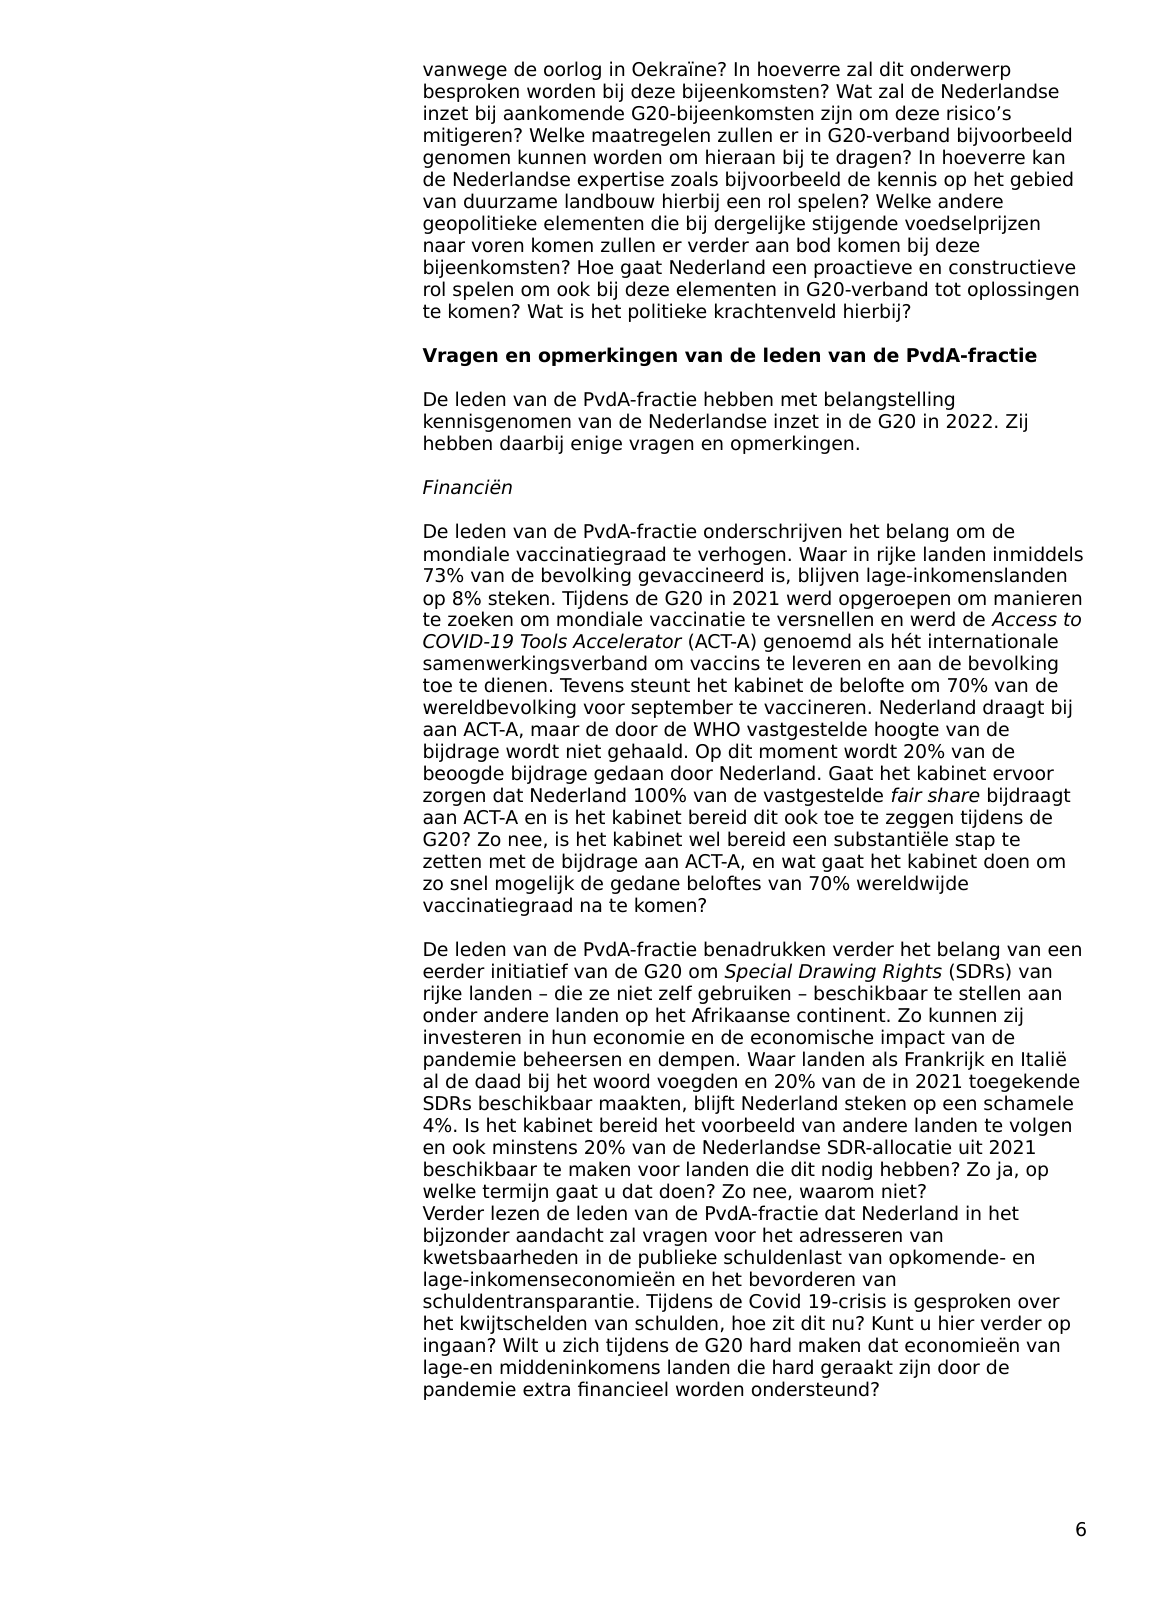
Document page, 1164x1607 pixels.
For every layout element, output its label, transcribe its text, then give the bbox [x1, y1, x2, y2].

text De leden van de PvdA-fractie onderschrijven het belang om de mondiale vaccinatiegraad te verhogen. Waar in rijke landen inmiddels 73% van de bevolking gevaccineerd is, blijven lage-inkomenslanden op 8% steken. Tijdens de G20 in 2021 werd opgeroepen om manieren te zoeken om mondiale vaccinatie te versnellen en werd de Access to COVID-19 Tools Accelerator (ACT-A) genoemd als hét internationale samenwerkingsverband om vaccins te leveren en aan de bevolking toe te dienen. Tevens steunt het kabinet de belofte om 70% van de wereldbevolking voor september te vaccineren. Nederland draagt bij aan ACT-A, maar de door de WHO vastgestelde hoogte van de bijdrage wordt niet gehaald. Op dit moment wordt 20% van de beoogde bijdrage gedaan door Nederland. Gaat het kabinet ervoor zorgen dat Nederland 100% van de vastgestelde fair share bijdraagt aan ACT-A en is het kabinet bereid dit ook toe te zeggen tijdens de G20? Zo nee, is het kabinet wel bereid een substantiële stap te zetten met de bijdrage aan ACT-A, en wat gaat het kabinet doen om zo snel mogelijk de gedane beloftes van 70% wereldwijde vaccinatiegraad na te komen? [422, 521, 1087, 917]
text De leden van de PvdA-fractie benadrukken verder het belang van een eerder initiatief van de G20 om Special Drawing Rights (SDRs) van rijke landen – die ze niet zelf gebruiken – beschikbaar te stellen aan onder andere landen op het Afrikaanse continent. Zo kunnen zij investeren in hun economie en de economische impact van de pandemie beheersen en dempen. Waar landen als Frankrijk en Italië al de daad bij het woord voegden en 20% van de in 2021 toegekende SDRs beschikbaar maakten, blijft Nederland steken op een schamele 4%. Is het kabinet bereid het voorbeeld van andere landen te volgen en ook minstens 20% van de Nederlandse SDR-allocatie uit 2021 beschikbaar te maken voor landen die dit nodig hebben? Zo ja, op welke termijn gaat u dat doen? Zo nee, waarom niet? [422, 939, 1087, 1203]
text vanwege de oorlog in Oekraïne? In hoeverre zal dit onderwerp besproken worden bij deze bijeenkomsten? Wat zal de Nederlandse inzet bij aankomende G20-bijeenkomsten zijn om deze risico’s mitigeren? Welke maatregelen zullen er in G20-verband bijvoorbeeld genomen kunnen worden om hieraan bij te dragen? In hoeverre kan de Nederlandse expertise zoals bijvoorbeeld de kennis op het gebied van duurzame landbouw hierbij een rol spelen? Welke andere geopolitieke elementen die bij dergelijke stijgende voedselprijzen naar voren komen zullen er verder aan bod komen bij deze bijeenkomsten? Hoe gaat Nederland een proactieve en constructieve rol spelen om ook bij deze elementen in G20-verband tot oplossingen te komen? Wat is het politieke krachtenveld hierbij? [422, 59, 1087, 323]
subtitle Financiën [422, 477, 1087, 499]
subtitle Vragen en opmerkingen van de leden van de PvdA-fractie [422, 345, 1087, 367]
text De leden van de PvdA-fractie hebben met belangstelling kennisgenomen van de Nederlandse inzet in de G20 in 2022. Zij hebben daarbij enige vragen en opmerkingen. [422, 389, 1087, 455]
text Verder lezen de leden van de PvdA-fractie dat Nederland in het bijzonder aandacht zal vragen voor het adresseren van kwetsbaarheden in de publieke schuldenlast van opkomende- en lage-inkomenseconomieën en het bevorderen van schuldentransparantie. Tijdens de Covid 19-crisis is gesproken over het kwijtschelden van schulden, hoe zit dit nu? Kunt u hier verder op ingaan? Wilt u zich tijdens de G20 hard maken dat economieën van lage-en middeninkomens landen die hard geraakt zijn door de pandemie extra financieel worden ondersteund? [422, 1203, 1087, 1401]
